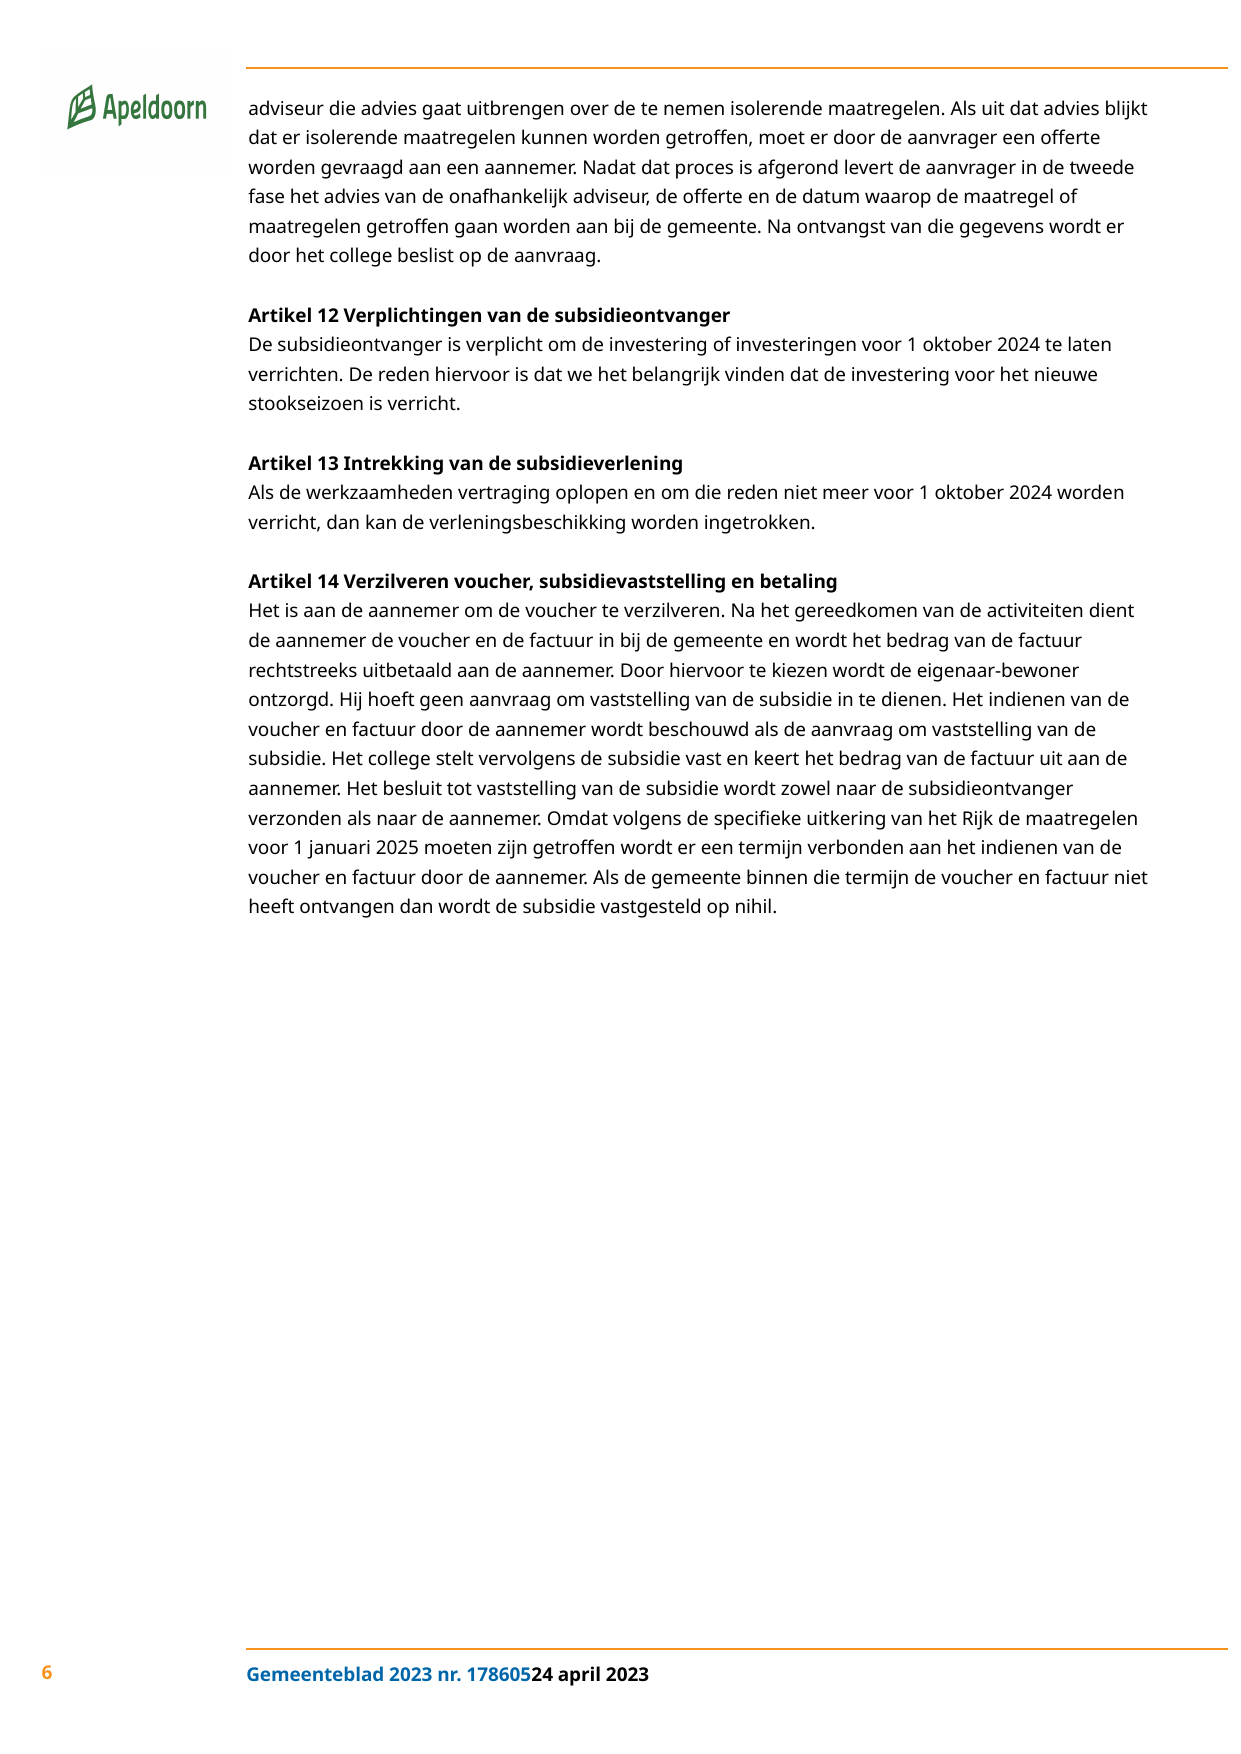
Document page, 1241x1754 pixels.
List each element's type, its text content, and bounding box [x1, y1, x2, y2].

picture [41, 47, 231, 172]
text De subsidieontvanger is verplicht om de investering of investeringen voor 1 oktober 2024 te laten verrichten. De reden hiervoor is dat we het belangrijk vinden dat de investering voor het nieuwe stookseizoen is verricht. [248, 331, 1152, 416]
text Het is aan de aannemer om de voucher te verzilveren. Na het gereedkomen van de activiteiten dient de aannemer de voucher en de factuur in bij de gemeente en wordt het bedrag van de factuur rechtstreeks uitbetaald aan de aannemer. Door hiervoor te kiezen wordt de eigenaar-bewoner ontzorgd. Hij hoeft geen aanvraag om vaststelling van de subsidie in te dienen. Het indienen van de voucher en factuur door de aannemer wordt beschouwd als de aanvraag om vaststelling van de subsidie. Het college stelt vervolgens de subsidie vast en keert het bedrag van de factuur uit aan de aannemer. Het besluit tot vaststelling van de subsidie wordt zowel naar de subsidieontvanger verzonden als naar de aannemer. Omdat volgens de specifieke uitkering van het Rijk de maatregelen voor 1 januari 2025 moeten zijn getroffen wordt er een termijn verbonden aan het indienen van de voucher en factuur door de aannemer. Als de gemeente binnen die termijn de voucher en factuur niet heeft ontvangen dan wordt de subsidie vastgesteld op nihil. [248, 598, 1152, 919]
text Artikel 13 Intrekking van de subsidieverlening [248, 450, 1152, 476]
text adviseur die advies gaat uitbrengen over de te nemen isolerende maatregelen. Als uit dat advies blijkt dat er isolerende maatregelen kunnen worden getroffen, moet er door de aanvrager een offerte worden gevraagd aan een aannemer. Nadat dat proces is afgerond levert de aanvrager in de tweede fase het advies van de onafhankelijk adviseur, de offerte en de datum waarop de maatregel of maatregelen getroffen gaan worden aan bij de gemeente. Na ontvangst van die gegevens wordt er door het college beslist op de aanvraag. [248, 95, 1152, 268]
text Artikel 14 Verzilveren voucher, subsidievaststelling en betaling [248, 568, 1152, 594]
text Als de werkzaamheden vertraging oplopen en om die reden niet meer voor 1 oktober 2024 worden verricht, dan kan de verleningsbeschikking worden ingetrokken. [248, 479, 1152, 535]
text Artikel 12 Verplichtingen van de subsidieontvanger [248, 302, 1152, 328]
